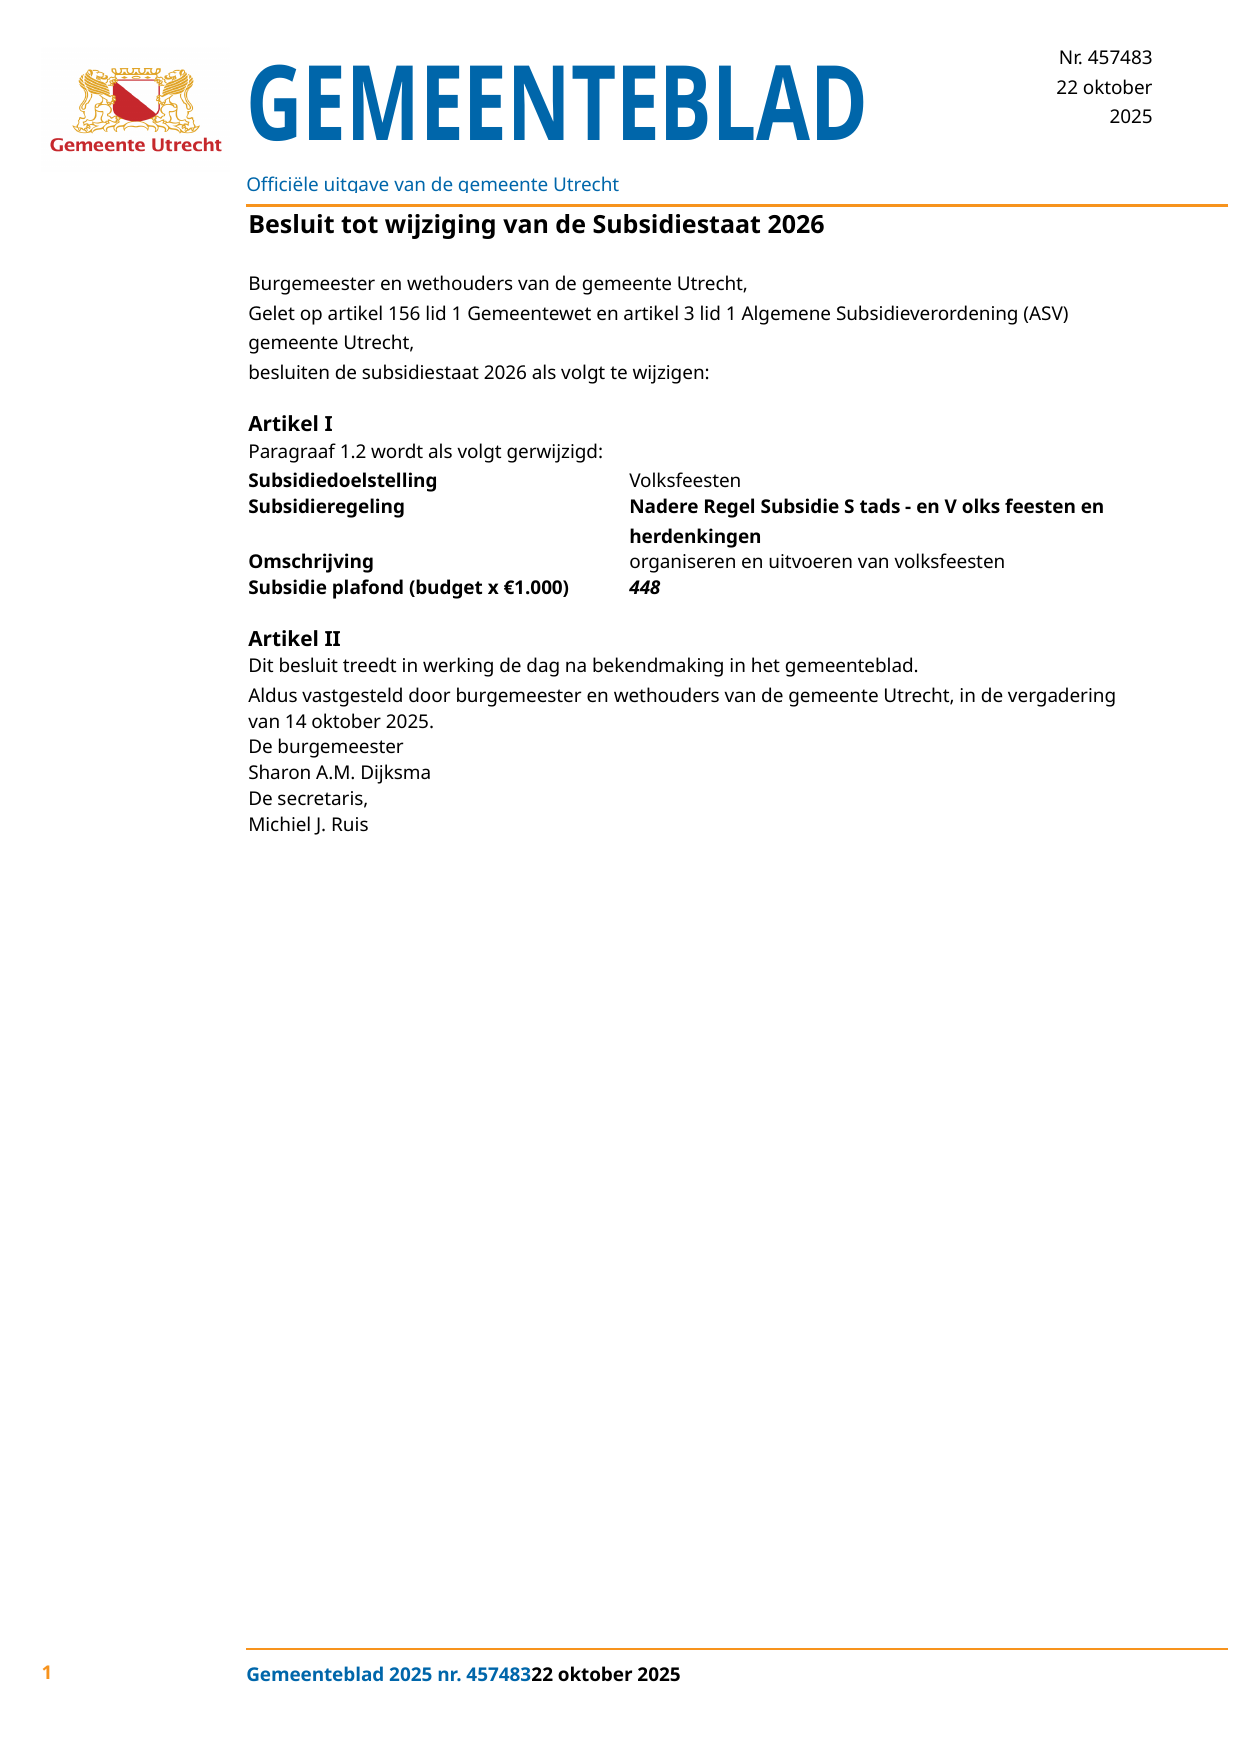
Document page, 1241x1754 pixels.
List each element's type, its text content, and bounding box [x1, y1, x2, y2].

text Dit besluit treedt in werking de dag na bekendmaking in het gemeenteblad. [248, 653, 1152, 678]
text Artikel II [248, 624, 1152, 653]
text Aldus vastgesteld door burgemeester en wethouders van de gemeente Utrecht, in de vergadering van 14 oktober 2025. [248, 682, 1152, 734]
text Burgemeester en wethouders van de gemeente Utrecht, [248, 270, 1152, 296]
text Sharon A.M. Dijksma [248, 759, 1152, 785]
text besluiten de subsidiestaat 2026 als volgt te wijzigen: [248, 359, 1152, 385]
text Besluit tot wijziging van de Subsidiestaat 2026 [248, 207, 1152, 241]
table_cell organiseren en uitvoeren van volksfeesten [629, 549, 1152, 574]
table_header Subsidiedoelstelling [248, 468, 629, 493]
text Michiel J. Ruis [248, 811, 1152, 837]
table_cell Subsidieregeling [248, 493, 629, 549]
text Artikel I [248, 409, 1152, 438]
table_header Volksfeesten [629, 468, 1152, 493]
table_cell 448 [629, 574, 1152, 600]
text De secretaris, [248, 785, 1152, 811]
text Paragraaf 1.2 wordt als volgt gerwijzigd: [248, 438, 1152, 464]
text De burgemeester [248, 734, 1152, 759]
table_cell Nadere Regel Subsidie S tads - en V olks feesten en herdenkingen [629, 493, 1152, 549]
picture [41, 47, 231, 172]
text Gelet op artikel 156 lid 1 Gemeentewet en artikel 3 lid 1 Algemene Subsidieverordening (ASV) gemeente Utrecht, [248, 300, 1152, 355]
table_cell Subsidie plafond (budget x €1.000) [248, 574, 629, 600]
table_cell Omschrijving [248, 549, 629, 574]
